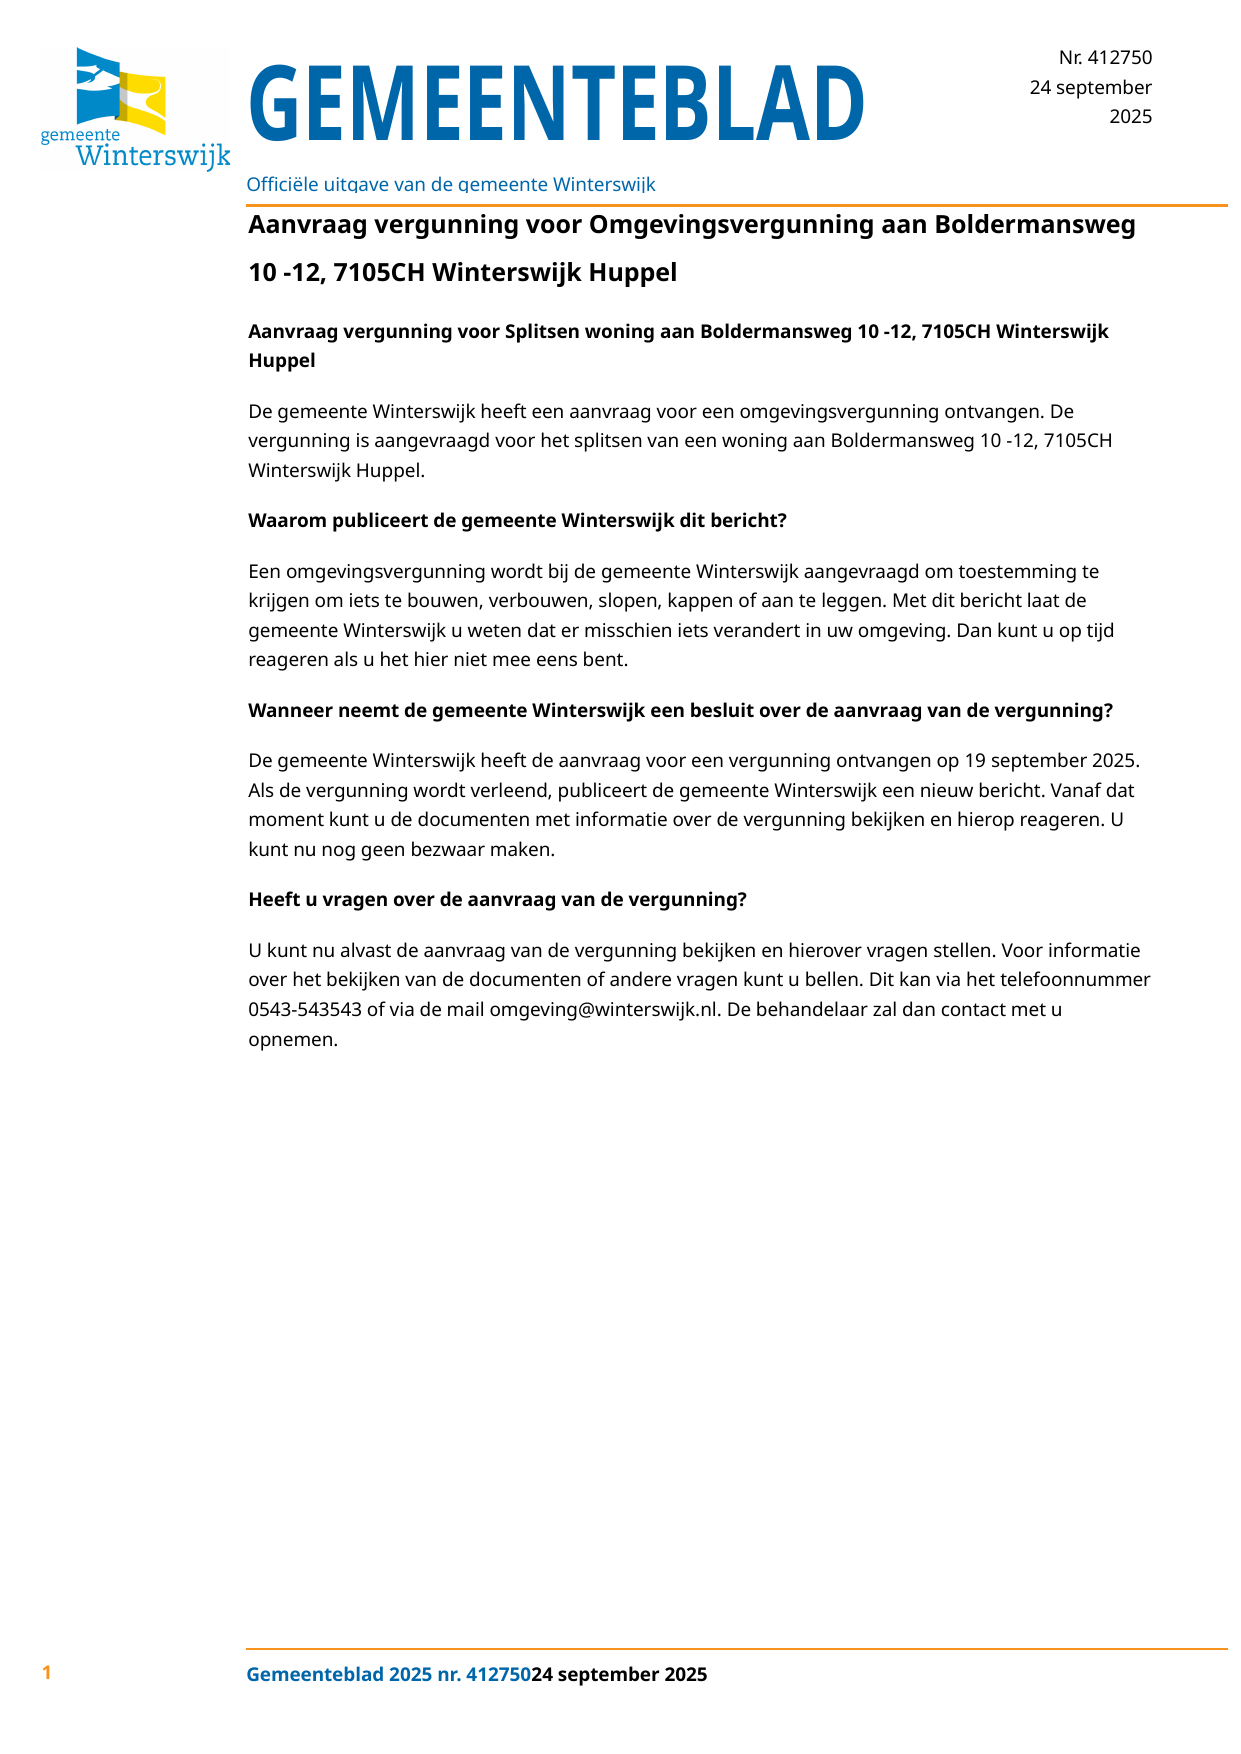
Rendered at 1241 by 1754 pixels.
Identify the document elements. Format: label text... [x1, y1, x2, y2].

text U kunt nu alvast de aanvraag van de vergunning bekijken en hierover vragen stellen. Voor informatie over het bekijken van de documenten of andere vragen kunt u bellen. Dit kan via het telefoonnummer 0543-543543 of via de mail omgeving@winterswijk.nl. De behandelaar zal dan contact met u opnemen. [248, 937, 1152, 1052]
picture [225, 153, 231, 162]
text De gemeente Winterswijk heeft de aanvraag voor een vergunning ontvangen op 19 september 2025. Als de vergunning wordt verleend, publiceert de gemeente Winterswijk een nieuw bericht. Vanaf dat moment kunt u de documenten met informatie over de vergunning bekijken en hierop reageren. U kunt nu nog geen bezwaar maken. [248, 747, 1152, 862]
text Wanneer neemt de gemeente Winterswijk een besluit over de aanvraag van de vergunning? [248, 697, 1152, 723]
text Een omgevingsvergunning wordt bij de gemeente Winterswijk aangevraagd om toestemming te krijgen om iets te bouwen, verbouwen, slopen, kappen of aan te leggen. Met dit bericht laat de gemeente Winterswijk u weten dat er misschien iets verandert in uw omgeving. Dan kunt u op tijd reageren als u het hier niet mee eens bent. [248, 558, 1152, 672]
text Waarom publiceert de gemeente Winterswijk dit bericht? [248, 507, 1152, 533]
picture [41, 47, 231, 172]
text Heeft u vragen over de aanvraag van de vergunning? [248, 887, 1152, 912]
text Aanvraag vergunning voor Omgevingsvergunning aan Boldermansweg 10 -12, 7105CH Winterswijk Huppel [248, 207, 1152, 288]
text Aanvraag vergunning voor Splitsen woning aan Boldermansweg 10 -12, 7105CH Winterswijk Huppel [248, 318, 1152, 373]
text De gemeente Winterswijk heeft een aanvraag voor een omgevingsvergunning ontvangen. De vergunning is aangevraagd voor het splitsen van een woning aan Boldermansweg 10 -12, 7105CH Winterswijk Huppel. [248, 398, 1152, 483]
